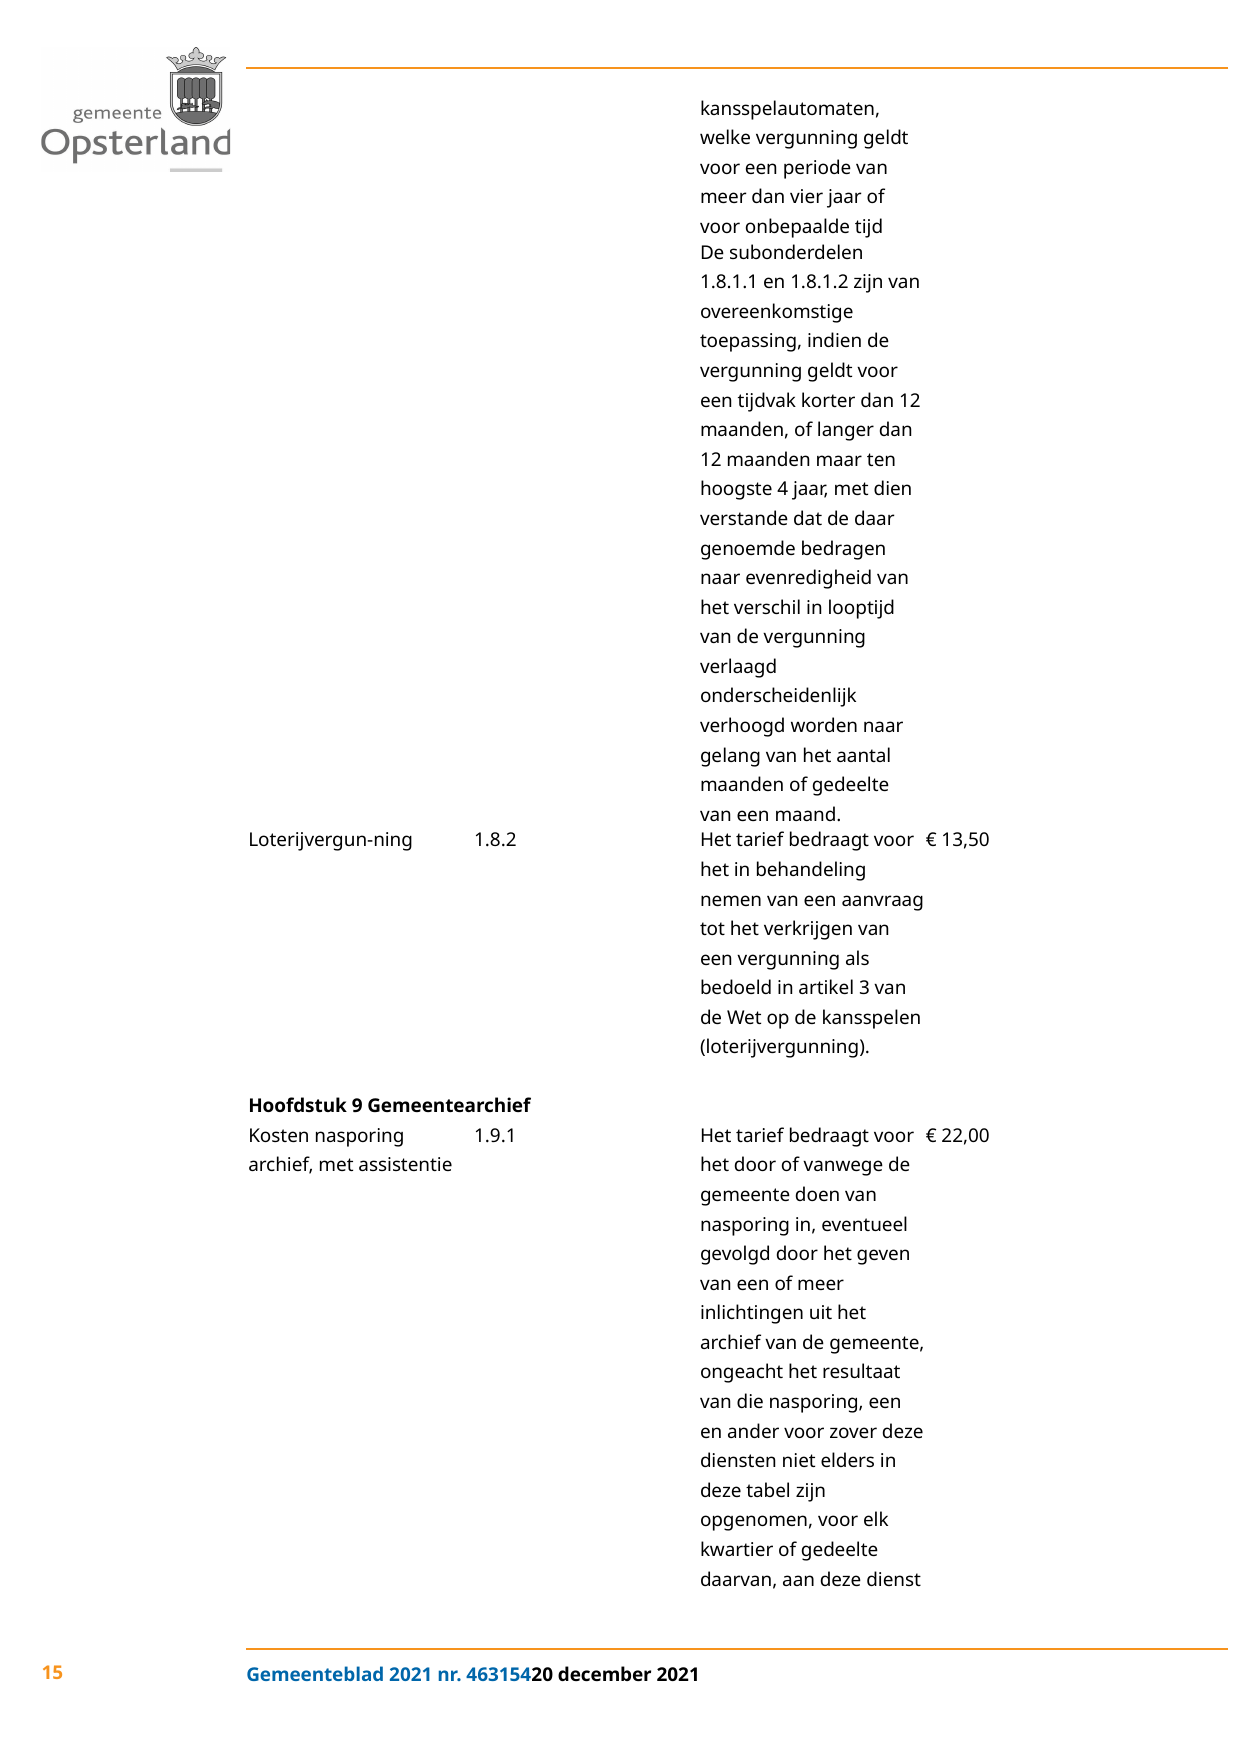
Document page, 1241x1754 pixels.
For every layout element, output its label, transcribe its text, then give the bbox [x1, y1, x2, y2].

table_cell [248, 239, 474, 827]
table_cell € 13,50 [926, 827, 1152, 1059]
table_header Het tarief bedraagt voor het door of vanwege de gemeente doen van nasporing in, eventueel gevolgd door het geven van een of meer inlichtingen uit het archief van de gemeente, ongeacht het resultaat van die nasporing, een en ander voor zover deze diensten niet elders in deze tabel zijn opgenomen, voor elk kwartier of gedeelte daarvan, aan deze dienst [700, 1122, 926, 1591]
table_cell 1.8.2 [474, 827, 700, 1059]
table_header Kosten nasporing archief, met assistentie [248, 1122, 474, 1591]
table_cell [926, 95, 1152, 239]
table_cell kansspelautomaten, welke vergunning geldt voor een periode van meer dan vier jaar of voor onbepaalde tijd [700, 95, 926, 239]
table_header € 22,00 [926, 1122, 1152, 1591]
table_cell [474, 95, 700, 239]
table_cell [926, 239, 1152, 827]
picture [41, 47, 231, 172]
table_cell [248, 95, 474, 239]
table_cell Loterijvergun-ning [248, 827, 474, 1059]
text Hoofdstuk 9 Gemeentearchief [248, 1092, 1152, 1118]
table_header 1.9.1 [474, 1122, 700, 1591]
table_cell De subonderdelen 1.8.1.1 en 1.8.1.2 zijn van overeenkomstige toepassing, indien de vergunning geldt voor een tijdvak korter dan 12 maanden, of langer dan 12 maanden maar ten hoogste 4 jaar, met dien verstande dat de daar genoemde bedragen naar evenredigheid van het verschil in looptijd van de vergunning verlaagd onderscheidenlijk verhoogd worden naar gelang van het aantal maanden of gedeelte van een maand. [700, 239, 926, 827]
table_cell Het tarief bedraagt voor het in behandeling nemen van een aanvraag tot het verkrijgen van een vergunning als bedoeld in artikel 3 van de Wet op de kansspelen (loterijvergunning). [700, 827, 926, 1059]
table_cell [474, 239, 700, 827]
